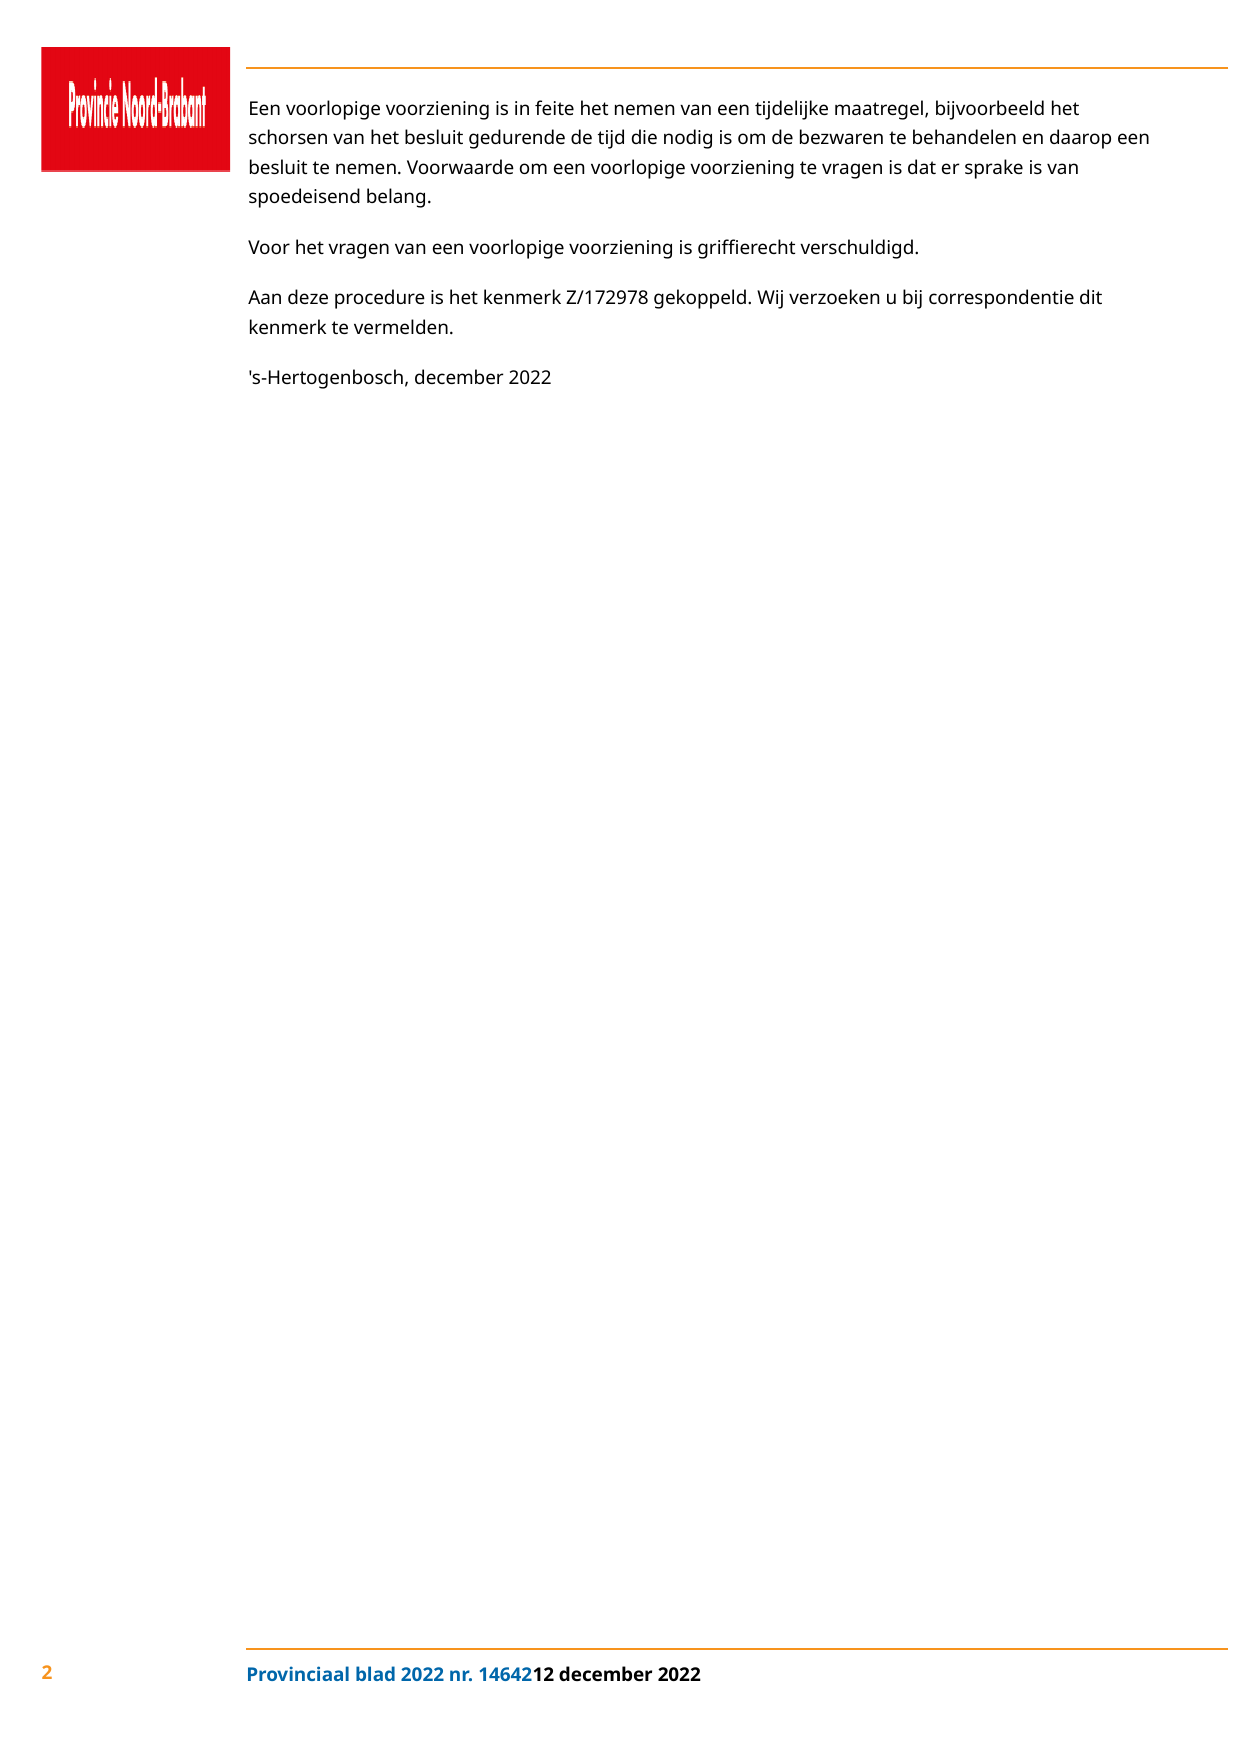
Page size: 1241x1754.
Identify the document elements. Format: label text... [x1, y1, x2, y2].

text 's-Hertogenbosch, december 2022 [248, 364, 1152, 390]
text Voor het vragen van een voorlopige voorziening is griffierecht verschuldigd. [248, 234, 1152, 260]
text Een voorlopige voorziening is in feite het nemen van een tijdelijke maatregel, bijvoorbeeld het schorsen van het besluit gedurende de tijd die nodig is om de bezwaren te behandelen en daarop een besluit te nemen. Voorwaarde om een voorlopige voorziening te vragen is dat er sprake is van spoedeisend belang. [248, 95, 1152, 209]
picture [41, 47, 231, 172]
text Aan deze procedure is het kenmerk Z/172978 gekoppeld. Wij verzoeken u bij correspondentie dit kenmerk te vermelden. [248, 284, 1152, 340]
